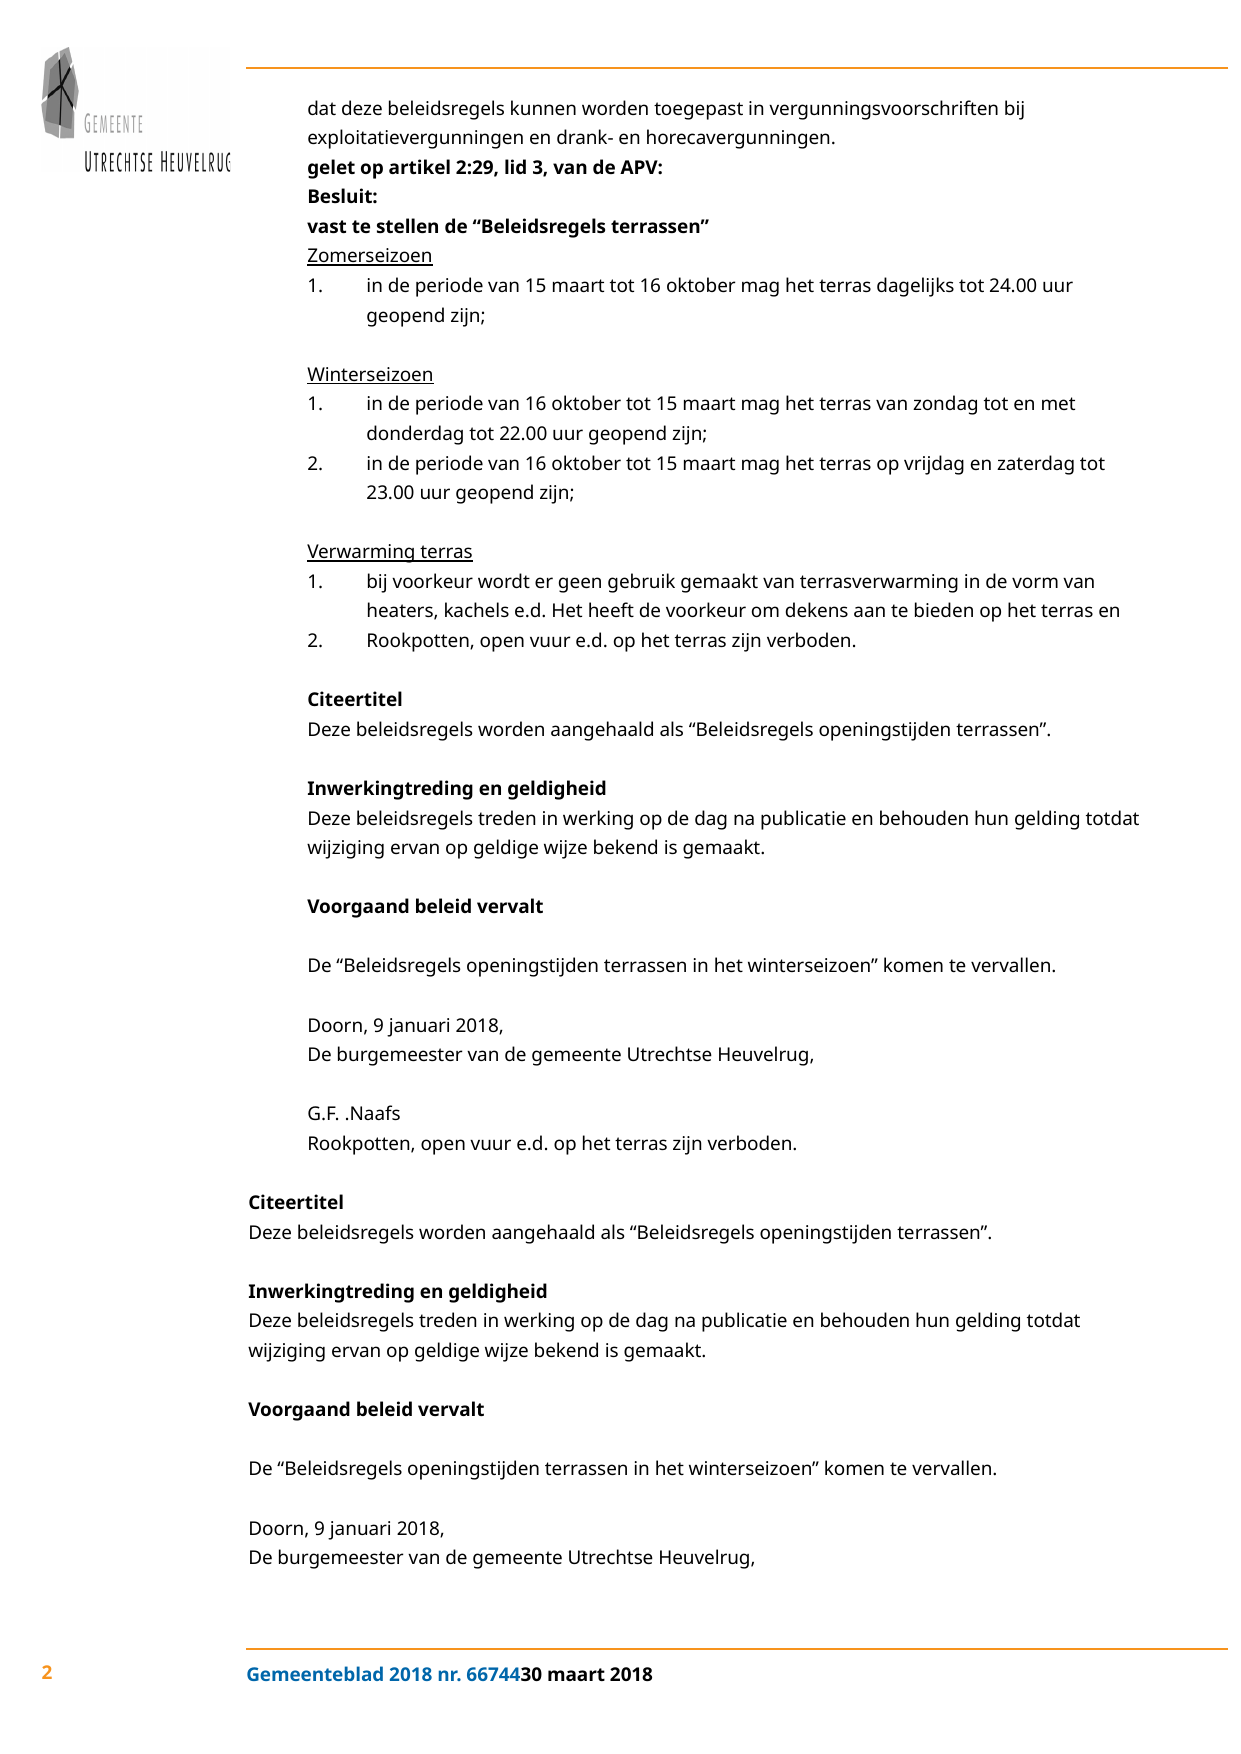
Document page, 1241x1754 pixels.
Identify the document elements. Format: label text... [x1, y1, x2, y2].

list G.F. .Naafs [248, 1101, 1152, 1126]
list bij voorkeur wordt er geen gebruik gemaakt van terrasverwarming in de vorm van heaters, kachels e.d. Het heeft de voorkeur om dekens aan te bieden op het terras en [307, 568, 1152, 623]
list De “Beleidsregels openingstijden terrassen in het winterseizoen” komen te vervallen. [248, 953, 1152, 978]
list vast te stellen de “Beleidsregels terrassen” [248, 213, 1152, 239]
list Zomerseizoen [248, 243, 1152, 268]
list Winterseizoen [248, 361, 1152, 387]
list dat deze beleidsregels kunnen worden toegepast in vergunningsvoorschriften bij exploitatievergunningen en drank- en horecavergunningen. [248, 95, 1152, 150]
list Inwerkingtreding en geldigheid [248, 775, 1152, 801]
text Voorgaand beleid vervalt [248, 1396, 1152, 1422]
list Verwarming terras [248, 538, 1152, 564]
text De burgemeester van de gemeente Utrechtse Heuvelrug, [248, 1544, 1152, 1570]
picture [41, 47, 231, 172]
list in de periode van 15 maart tot 16 oktober mag het terras dagelijks tot 24.00 uur geopend zijn; [307, 272, 1152, 328]
list Deze beleidsregels worden aangehaald als “Beleidsregels openingstijden terrassen”. [248, 716, 1152, 742]
text Citeertitel [248, 1189, 1152, 1215]
text Doorn, 9 januari 2018, [248, 1515, 1152, 1541]
list Citeertitel [248, 686, 1152, 712]
list De burgemeester van de gemeente Utrechtse Heuvelrug, [248, 1041, 1152, 1067]
list in de periode van 16 oktober tot 15 maart mag het terras op vrijdag en zaterdag tot 23.00 uur geopend zijn; [307, 450, 1152, 505]
list Rookpotten, open vuur e.d. op het terras zijn verboden. [307, 627, 1152, 653]
list gelet op artikel 2:29, lid 3, van de APV: [248, 154, 1152, 180]
list Rookpotten, open vuur e.d. op het terras zijn verboden. [248, 1130, 1152, 1156]
list Deze beleidsregels treden in werking op de dag na publicatie en behouden hun gelding totdat wijziging ervan op geldige wijze bekend is gemaakt. [248, 805, 1152, 860]
text Deze beleidsregels treden in werking op de dag na publicatie en behouden hun gelding totdat wijziging ervan op geldige wijze bekend is gemaakt. [248, 1308, 1152, 1363]
list in de periode van 16 oktober tot 15 maart mag het terras van zondag tot en met donderdag tot 22.00 uur geopend zijn; [307, 391, 1152, 446]
list Besluit: [248, 183, 1152, 209]
text De “Beleidsregels openingstijden terrassen in het winterseizoen” komen te vervallen. [248, 1456, 1152, 1481]
list Voorgaand beleid vervalt [248, 893, 1152, 919]
list Doorn, 9 januari 2018, [248, 1012, 1152, 1038]
text Inwerkingtreding en geldigheid [248, 1278, 1152, 1304]
text Deze beleidsregels worden aangehaald als “Beleidsregels openingstijden terrassen”. [248, 1219, 1152, 1245]
